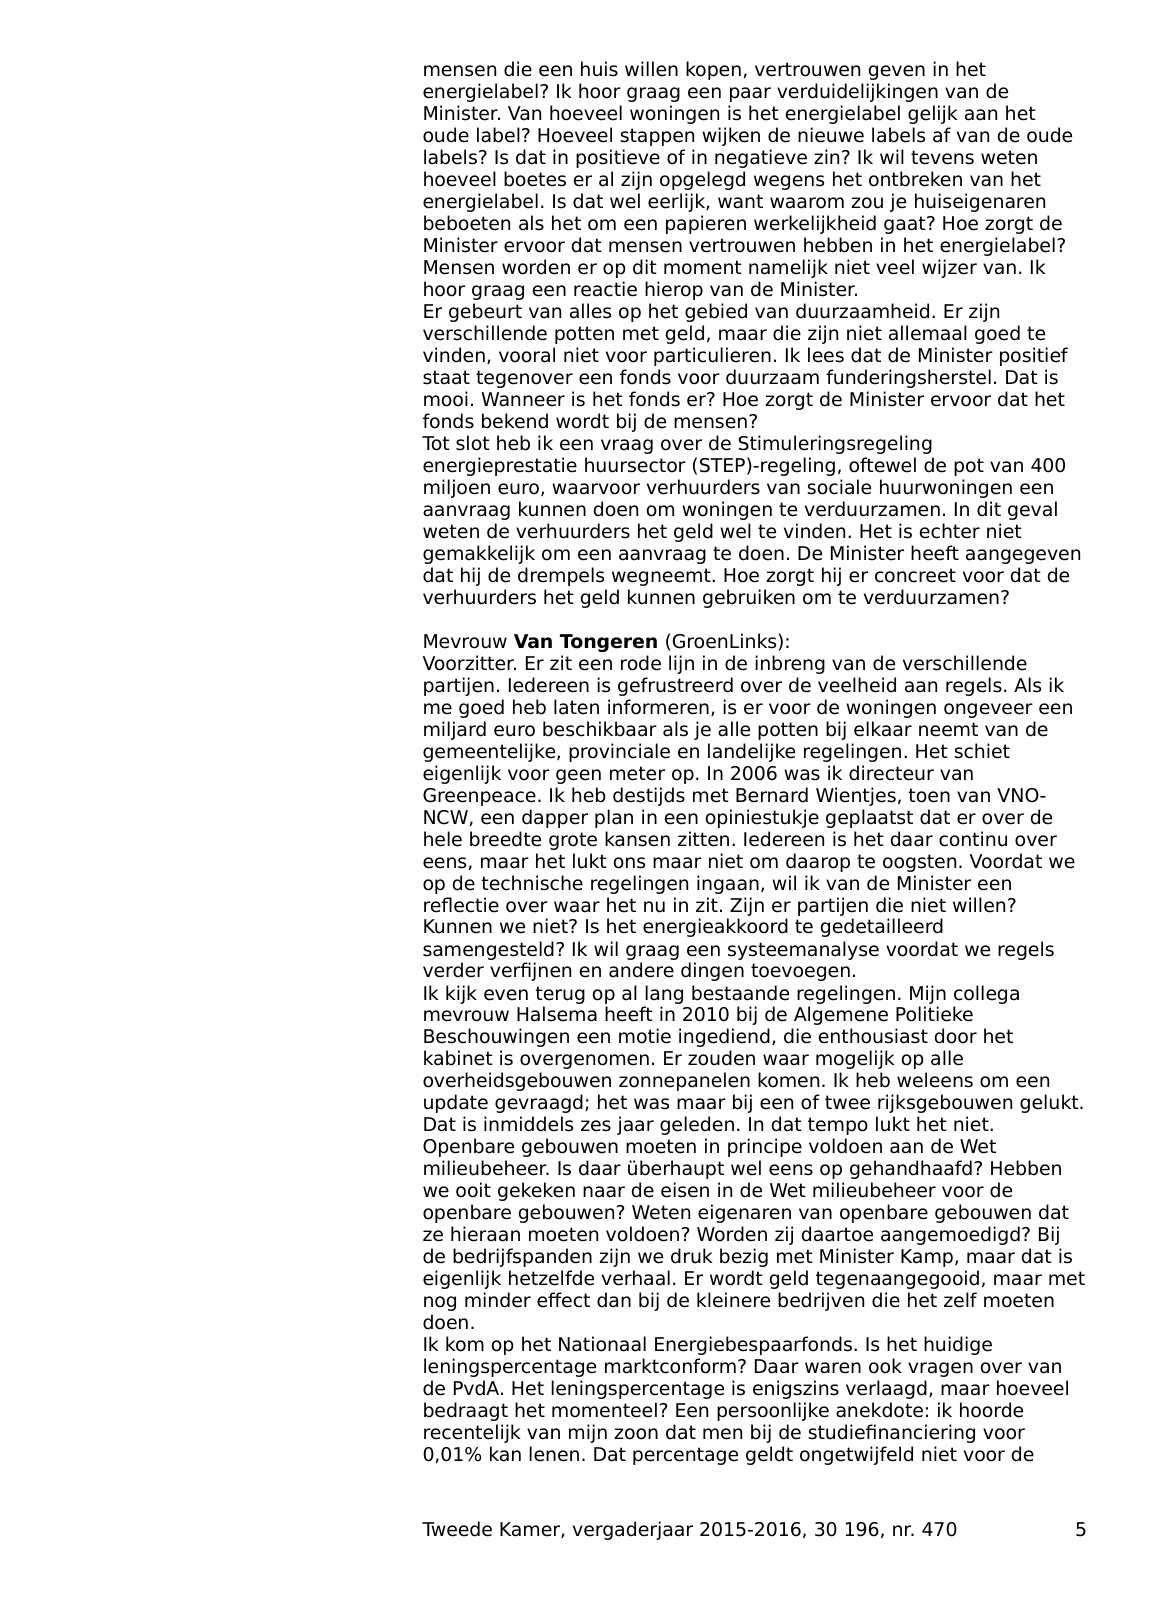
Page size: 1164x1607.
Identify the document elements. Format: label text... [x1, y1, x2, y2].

text mensen die een huis willen kopen, vertrouwen geven in het energielabel? Ik hoor graag een paar verduidelijkingen van de Minister. Van hoeveel woningen is het energielabel gelijk aan het oude label? Hoeveel stappen wijken de nieuwe labels af van de oude labels? Is dat in positieve of in negatieve zin? Ik wil tevens weten hoeveel boetes er al zijn opgelegd wegens het ontbreken van het energielabel. Is dat wel eerlijk, want waarom zou je huiseigenaren beboeten als het om een papieren werkelijkheid gaat? Hoe zorgt de Minister ervoor dat mensen vertrouwen hebben in het energielabel? Mensen worden er op dit moment namelijk niet veel wijzer van. Ik hoor graag een reactie hierop van de Minister. [422, 59, 1087, 301]
text Ik kom op het Nationaal Energiebespaarfonds. Is het huidige leningspercentage marktconform? Daar waren ook vragen over van de PvdA. Het leningspercentage is enigszins verlaagd, maar hoeveel bedraagt het momenteel? Een persoonlijke anekdote: ik hoorde recentelijk van mijn zoon dat men bij de studiefinanciering voor 0,01% kan lenen. Dat percentage geldt ongetwijfeld niet voor de [422, 1334, 1087, 1466]
text Er gebeurt van alles op het gebied van duurzaamheid. Er zijn verschillende potten met geld, maar die zijn niet allemaal goed te vinden, vooral niet voor particulieren. Ik lees dat de Minister positief staat tegenover een fonds voor duurzaam funderingsherstel. Dat is mooi. Wanneer is het fonds er? Hoe zorgt de Minister ervoor dat het fonds bekend wordt bij de mensen? [422, 301, 1087, 433]
text Ik kijk even terug op al lang bestaande regelingen. Mijn collega mevrouw Halsema heeft in 2010 bij de Algemene Politieke Beschouwingen een motie ingediend, die enthousiast door het kabinet is overgenomen. Er zouden waar mogelijk op alle overheidsgebouwen zonnepanelen komen. Ik heb weleens om een update gevraagd; het was maar bij een of twee rijksgebouwen gelukt. Dat is inmiddels zes jaar geleden. In dat tempo lukt het niet. Openbare gebouwen moeten in principe voldoen aan de Wet milieubeheer. Is daar überhaupt wel eens op gehandhaafd? Hebben we ooit gekeken naar de eisen in de Wet milieubeheer voor de openbare gebouwen? Weten eigenaren van openbare gebouwen dat ze hieraan moeten voldoen? Worden zij daartoe aangemoedigd? Bij de bedrijfspanden zijn we druk bezig met Minister Kamp, maar dat is eigenlijk hetzelfde verhaal. Er wordt geld tegenaangegooid, maar met nog minder effect dan bij de kleinere bedrijven die het zelf moeten doen. [422, 982, 1087, 1334]
text Voorzitter. Er zit een rode lijn in de inbreng van de verschillende partijen. Iedereen is gefrustreerd over de veelheid aan regels. Als ik me goed heb laten informeren, is er voor de woningen ongeveer een miljard euro beschikbaar als je alle potten bij elkaar neemt van de gemeentelijke, provinciale en landelijke regelingen. Het schiet eigenlijk voor geen meter op. In 2006 was ik directeur van Greenpeace. Ik heb destijds met Bernard Wientjes, toen van VNO-NCW, een dapper plan in een opiniestukje geplaatst dat er over de hele breedte grote kansen zitten. Iedereen is het daar continu over eens, maar het lukt ons maar niet om daarop te oogsten. Voordat we op de technische regelingen ingaan, wil ik van de Minister een reflectie over waar het nu in zit. Zijn er partijen die niet willen? Kunnen we niet? Is het energieakkoord te gedetailleerd samengesteld? Ik wil graag een systeemanalyse voordat we regels verder verfijnen en andere dingen toevoegen. [422, 653, 1087, 982]
text Mevrouw Van Tongeren (GroenLinks): [422, 631, 1087, 653]
text Tot slot heb ik een vraag over de Stimuleringsregeling energieprestatie huursector (STEP)-regeling, oftewel de pot van 400 miljoen euro, waarvoor verhuurders van sociale huurwoningen een aanvraag kunnen doen om woningen te verduurzamen. In dit geval weten de verhuurders het geld wel te vinden. Het is echter niet gemakkelijk om een aanvraag te doen. De Minister heeft aangegeven dat hij de drempels wegneemt. Hoe zorgt hij er concreet voor dat de verhuurders het geld kunnen gebruiken om te verduurzamen? [422, 433, 1087, 608]
